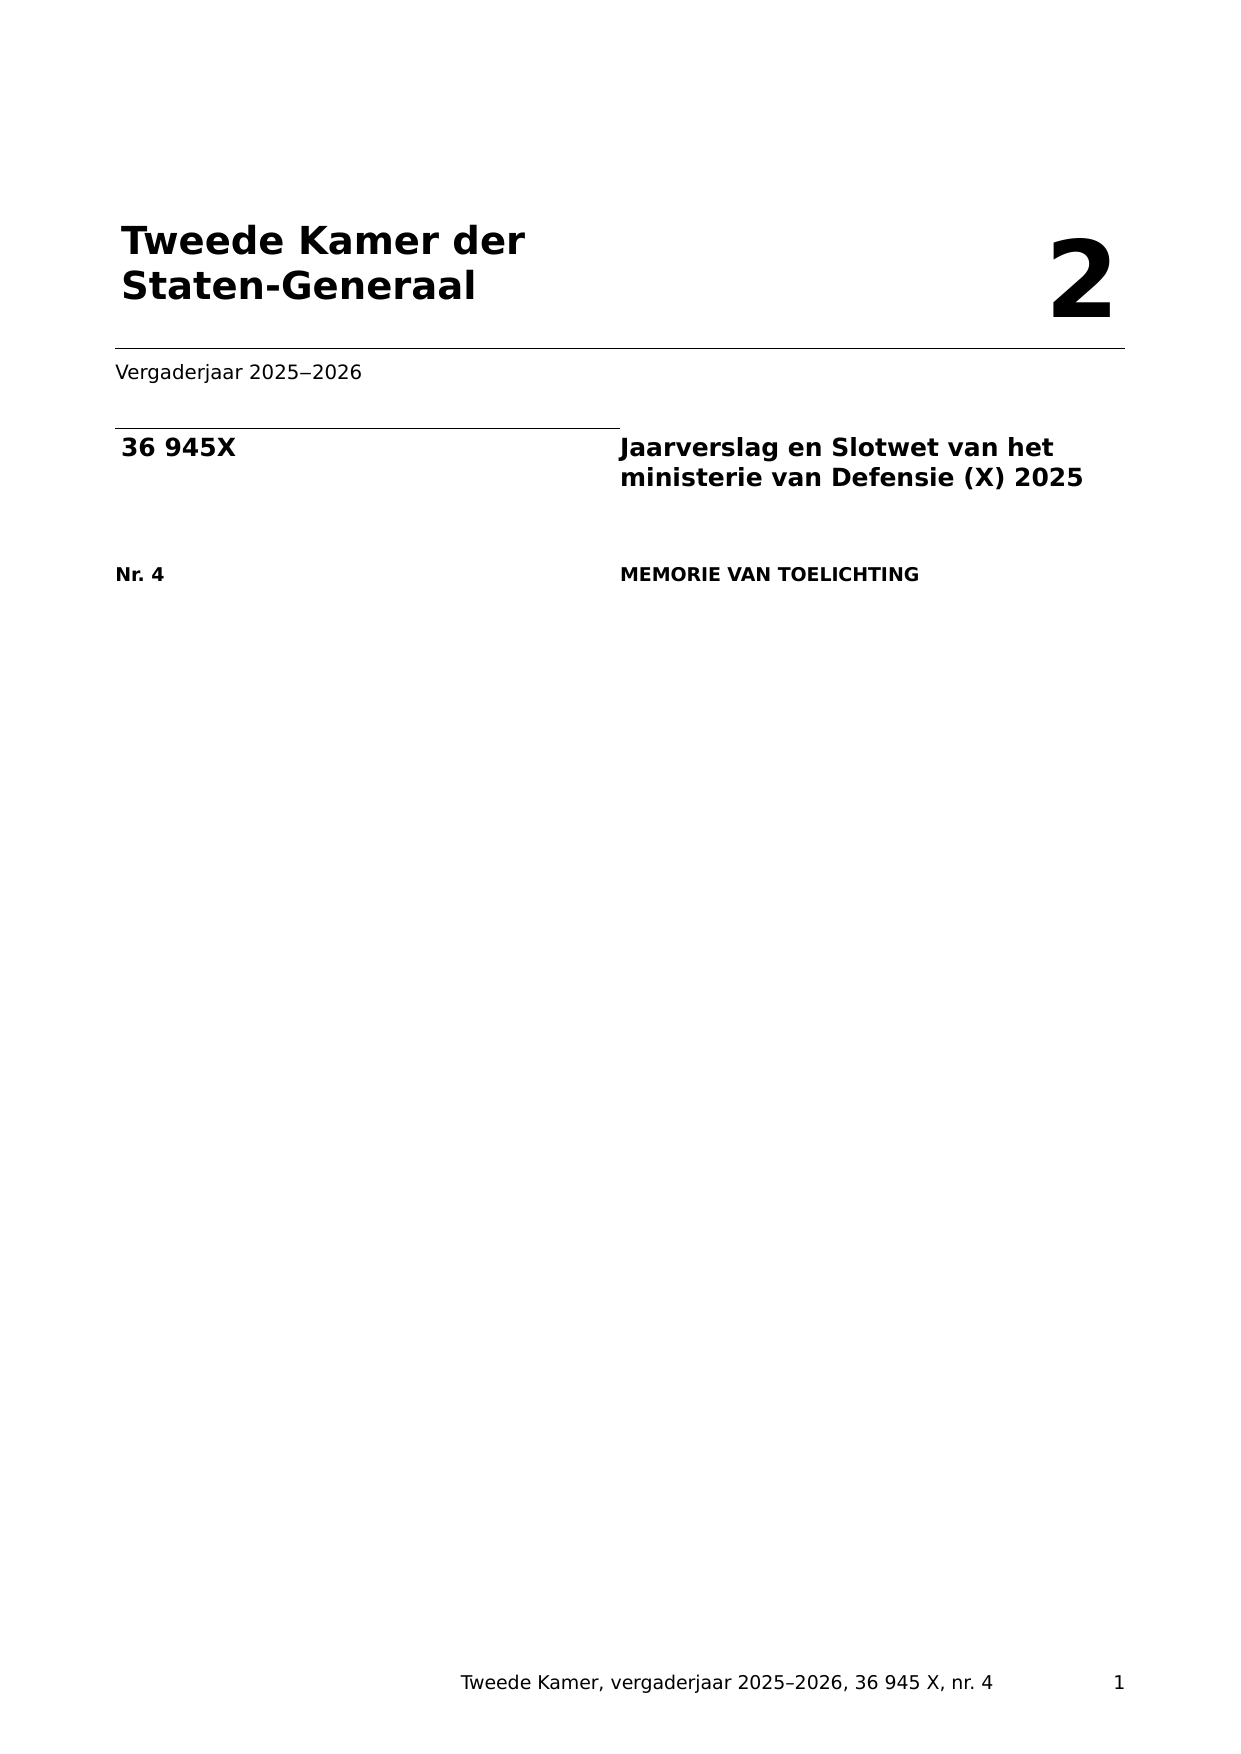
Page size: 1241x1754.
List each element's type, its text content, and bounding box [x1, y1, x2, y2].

table_header 36 945X [115, 429, 620, 498]
table_header Jaarverslag en Slotwet van het ministerie van Defensie (X) 2025 [620, 428, 1125, 498]
table_header Tweede Kamer der Staten-Generaal [115, 213, 620, 348]
table_cell Vergaderjaar 2025‒2026 [115, 349, 1125, 384]
table_header Nr. 4 [115, 564, 620, 607]
table_header 2 [620, 213, 1125, 348]
table_header Memorie van toelichting [620, 564, 1125, 607]
